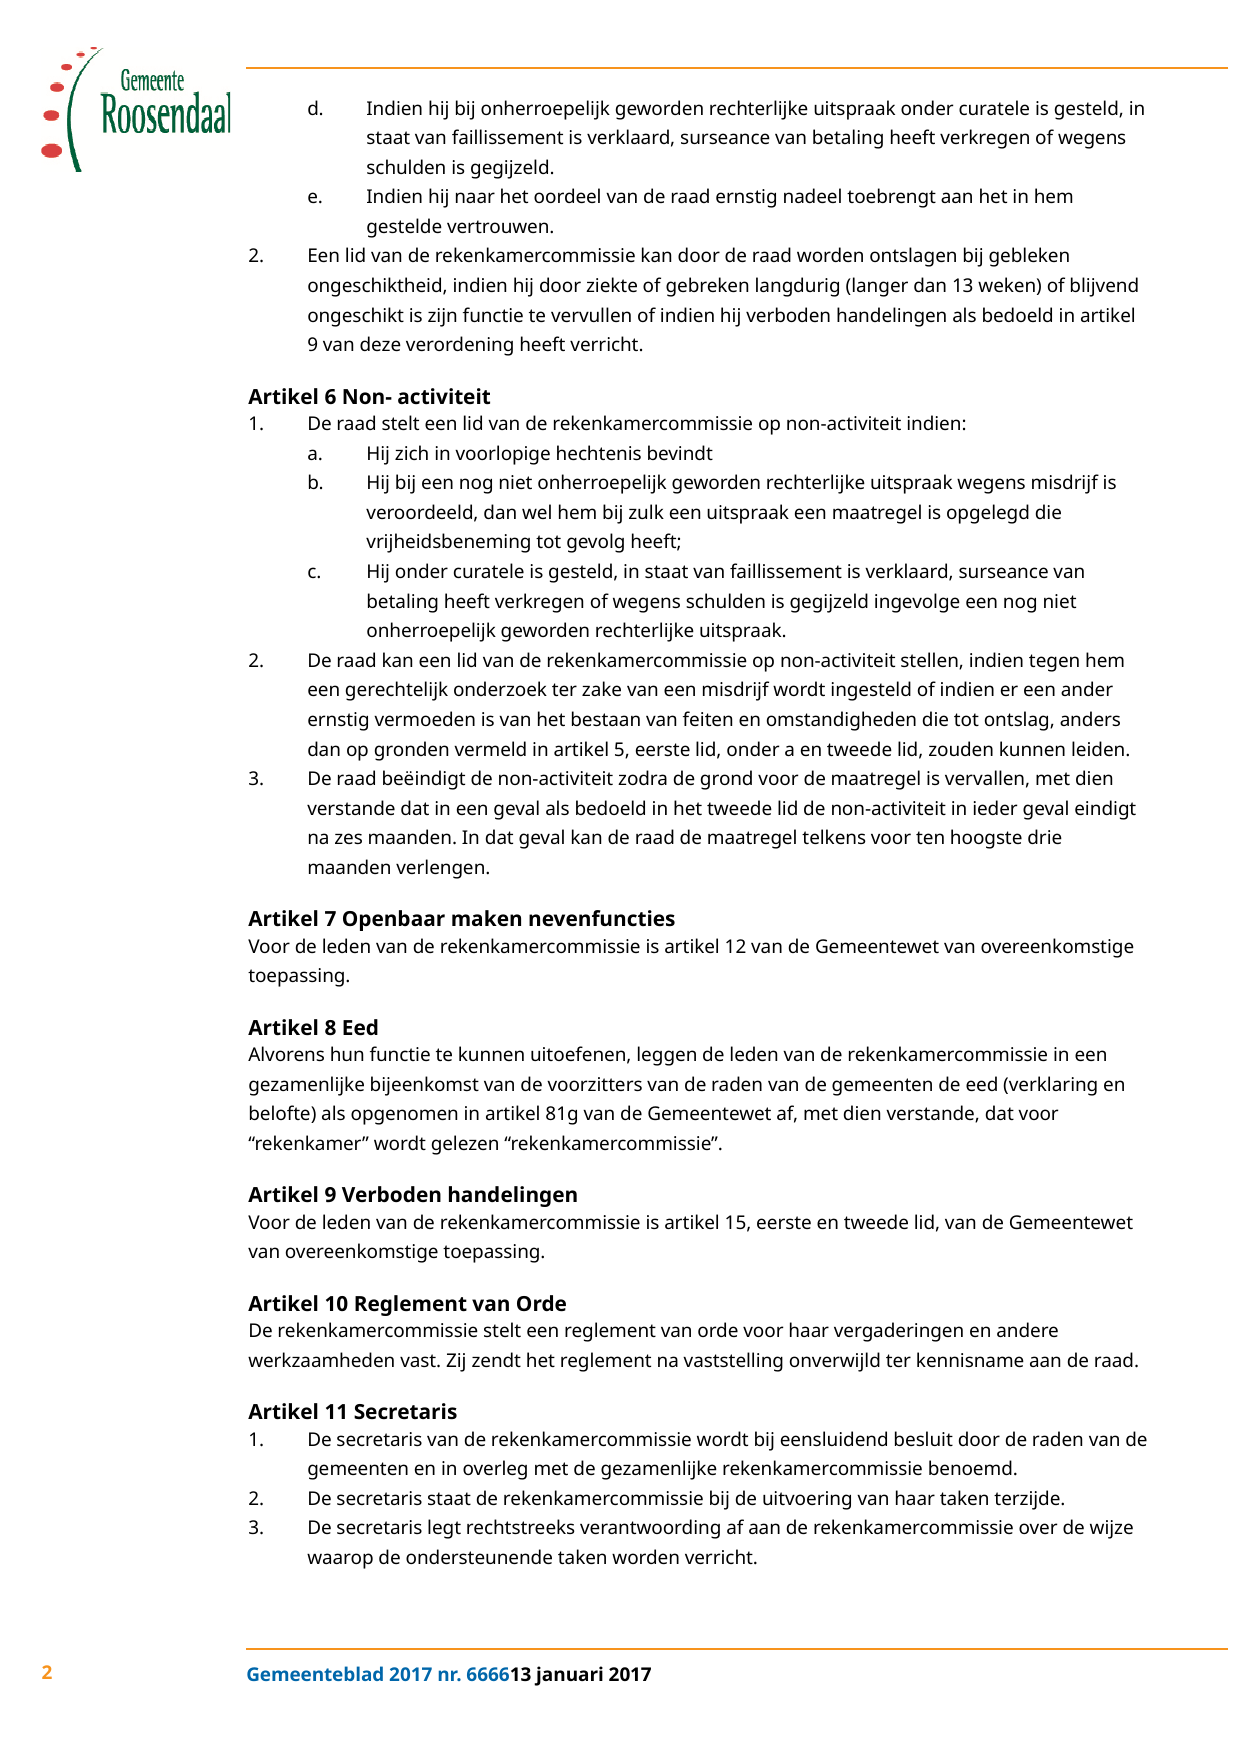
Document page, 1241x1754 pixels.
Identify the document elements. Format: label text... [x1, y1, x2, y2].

list De secretaris staat de rekenkamercommissie bij de uitvoering van haar taken terzijde. [248, 1485, 1152, 1511]
text Voor de leden van de rekenkamercommissie is artikel 12 van de Gemeentewet van overeenkomstige toepassing. [248, 933, 1152, 988]
list De raad beëindigt de non-activiteit zodra de grond voor de maatregel is vervallen, met dien verstande dat in een geval als bedoeld in het tweede lid de non-activiteit in ieder geval eindigt na zes maanden. In dat geval kan de raad de maatregel telkens voor ten hoogste drie maanden verlengen. [248, 765, 1152, 880]
list De raad kan een lid van de rekenkamercommissie op non-activiteit stellen, indien tegen hem een gerechtelijk onderzoek ter zake van een misdrijf wordt ingesteld of indien er een ander ernstig vermoeden is van het bestaan van feiten en omstandigheden die tot ontslag, anders dan op gronden vermeld in artikel 5, eerste lid, onder a en tweede lid, zouden kunnen leiden. [248, 647, 1152, 761]
text Artikel 10 Reglement van Orde [248, 1289, 1152, 1317]
list De secretaris van de rekenkamercommissie wordt bij eensluidend besluit door de raden van de gemeenten en in overleg met de gezamenlijke rekenkamercommissie benoemd. [248, 1426, 1152, 1481]
list Hij zich in voorlopige hechtenis bevindt [307, 440, 1152, 466]
list De secretaris legt rechtstreeks verantwoording af aan de rekenkamercommissie over de wijze waarop de ondersteunende taken worden verricht. [248, 1514, 1152, 1570]
text Voor de leden van de rekenkamercommissie is artikel 15, eerste en tweede lid, van de Gemeentewet van overeenkomstige toepassing. [248, 1209, 1152, 1264]
text Artikel 7 Openbaar maken nevenfuncties [248, 904, 1152, 933]
text Artikel 8 Eed [248, 1013, 1152, 1041]
list Indien hij bij onherroepelijk geworden rechterlijke uitspraak onder curatele is gesteld, in staat van faillissement is verklaard, surseance van betaling heeft verkregen of wegens schulden is gegijzeld. [307, 95, 1152, 180]
picture [41, 47, 231, 172]
text Alvorens hun functie te kunnen uitoefenen, leggen de leden van de rekenkamercommissie in een gezamenlijke bijeenkomst van de voorzitters van de raden van de gemeenten de eed (verklaring en belofte) als opgenomen in artikel 81g van de Gemeentewet af, met dien verstande, dat voor “rekenkamer” wordt gelezen “rekenkamercommissie”. [248, 1041, 1152, 1156]
list De raad stelt een lid van de rekenkamercommissie op non-activiteit indien: [248, 410, 1152, 436]
text De rekenkamercommissie stelt een reglement van orde voor haar vergaderingen en andere werkzaamheden vast. Zij zendt het reglement na vaststelling onverwijld ter kennisname aan de raad. [248, 1317, 1152, 1373]
list Een lid van de rekenkamercommissie kan door de raad worden ontslagen bij gebleken ongeschiktheid, indien hij door ziekte of gebreken langdurig (langer dan 13 weken) of blijvend ongeschikt is zijn functie te vervullen of indien hij verboden handelingen als bedoeld in artikel 9 van deze verordening heeft verricht. [248, 243, 1152, 357]
list Indien hij naar het oordeel van de raad ernstig nadeel toebrengt aan het in hem gestelde vertrouwen. [307, 183, 1152, 239]
text Artikel 6 Non- activiteit [248, 382, 1152, 410]
text Artikel 11 Secretaris [248, 1397, 1152, 1426]
list Hij bij een nog niet onherroepelijk geworden rechterlijke uitspraak wegens misdrijf is veroordeeld, dan wel hem bij zulk een uitspraak een maatregel is opgelegd die vrijheidsbeneming tot gevolg heeft; [307, 469, 1152, 554]
text Artikel 9 Verboden handelingen [248, 1181, 1152, 1209]
list Hij onder curatele is gesteld, in staat van faillissement is verklaard, surseance van betaling heeft verkregen of wegens schulden is gegijzeld ingevolge een nog niet onherroepelijk geworden rechterlijke uitspraak. [307, 558, 1152, 643]
